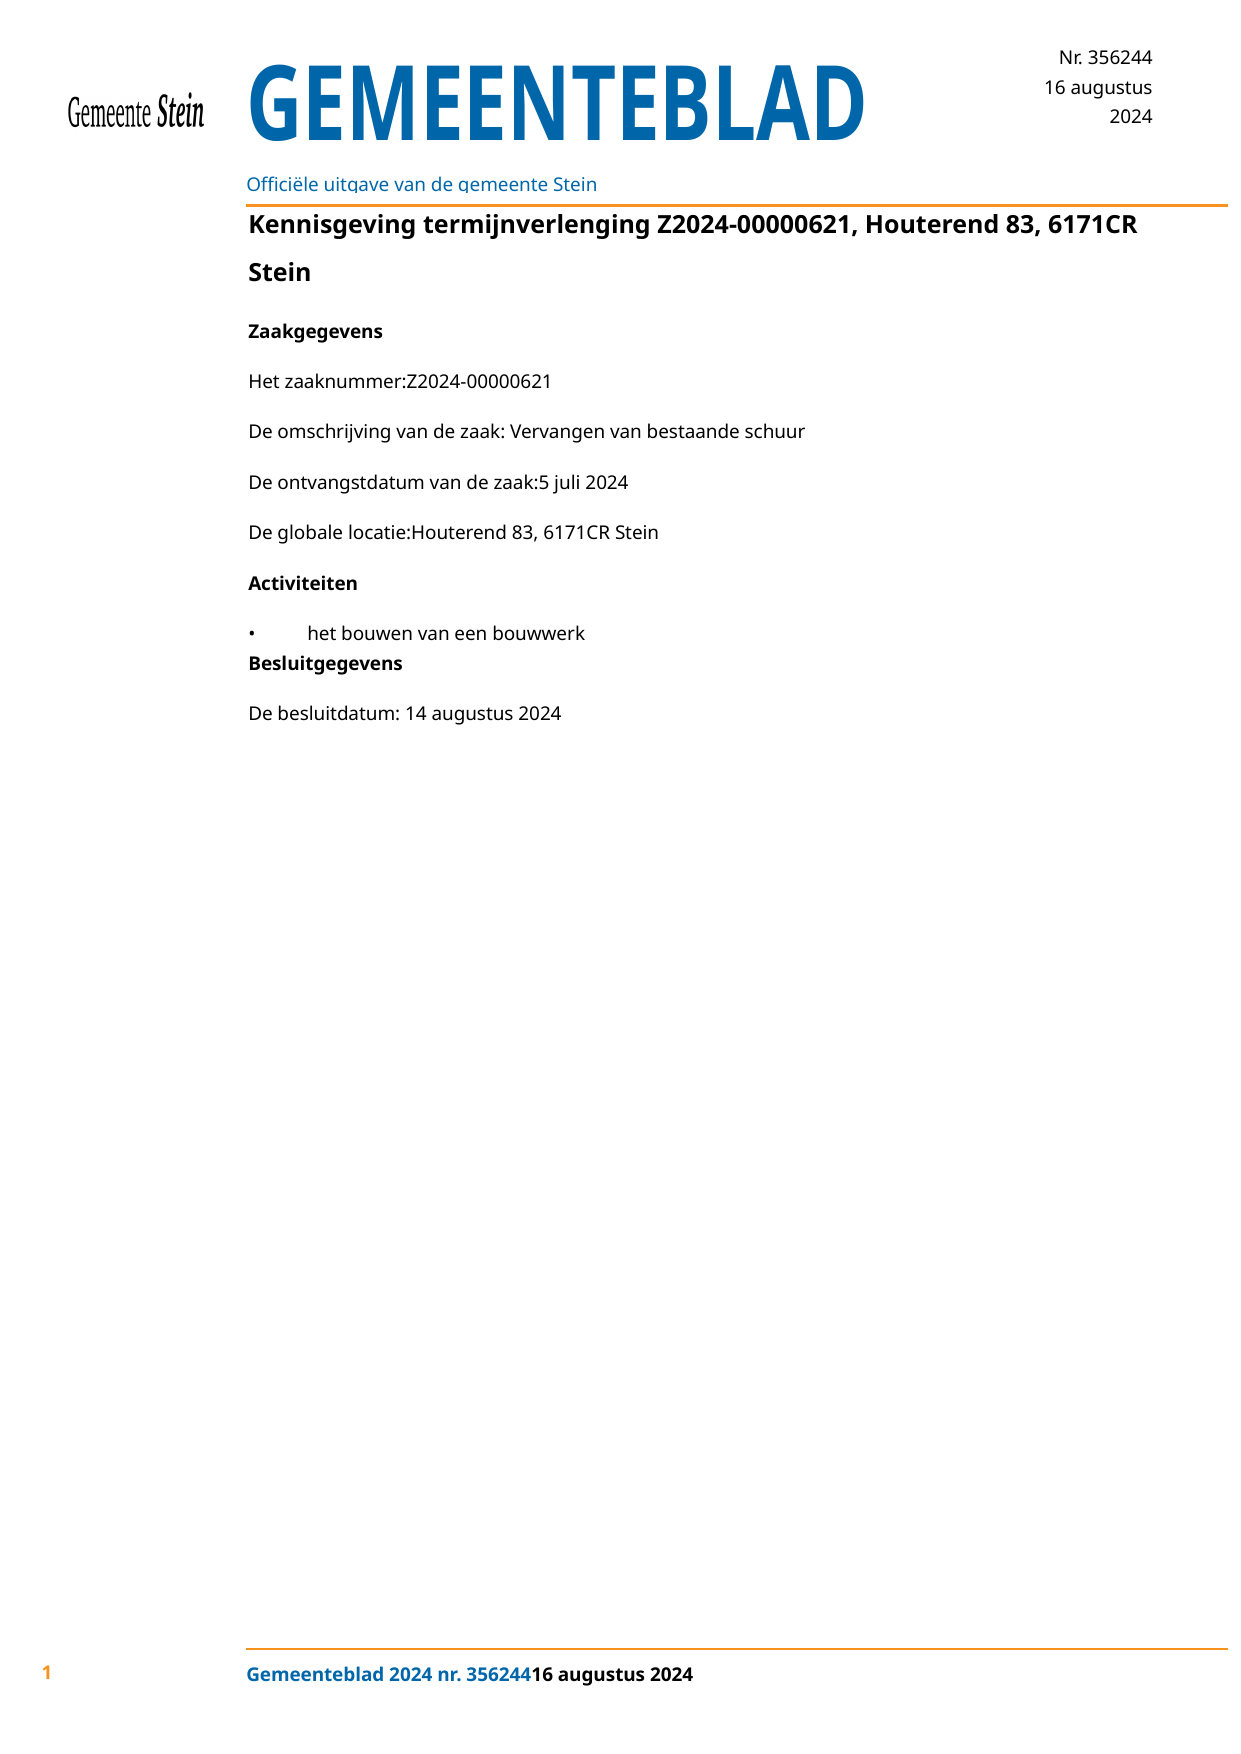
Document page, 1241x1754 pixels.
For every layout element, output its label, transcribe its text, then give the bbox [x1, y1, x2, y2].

text De globale locatie:Houterend 83, 6171CR Stein [248, 519, 1152, 545]
text De ontvangstdatum van de zaak:5 juli 2024 [248, 469, 1152, 495]
text Zaakgegevens [248, 318, 1152, 344]
text De besluitdatum: 14 augustus 2024 [248, 700, 1152, 726]
text Kennisgeving termijnverlenging Z2024-00000621, Houterend 83, 6171CR Stein [248, 207, 1152, 288]
text Het zaaknummer:Z2024-00000621 [248, 368, 1152, 394]
text De omschrijving van de zaak: Vervangen van bestaande schuur [248, 419, 1152, 444]
picture [41, 47, 231, 172]
text Besluitgegevens [248, 650, 1152, 676]
text Activiteiten [248, 570, 1152, 596]
list het bouwen van een bouwwerk [248, 620, 1152, 646]
